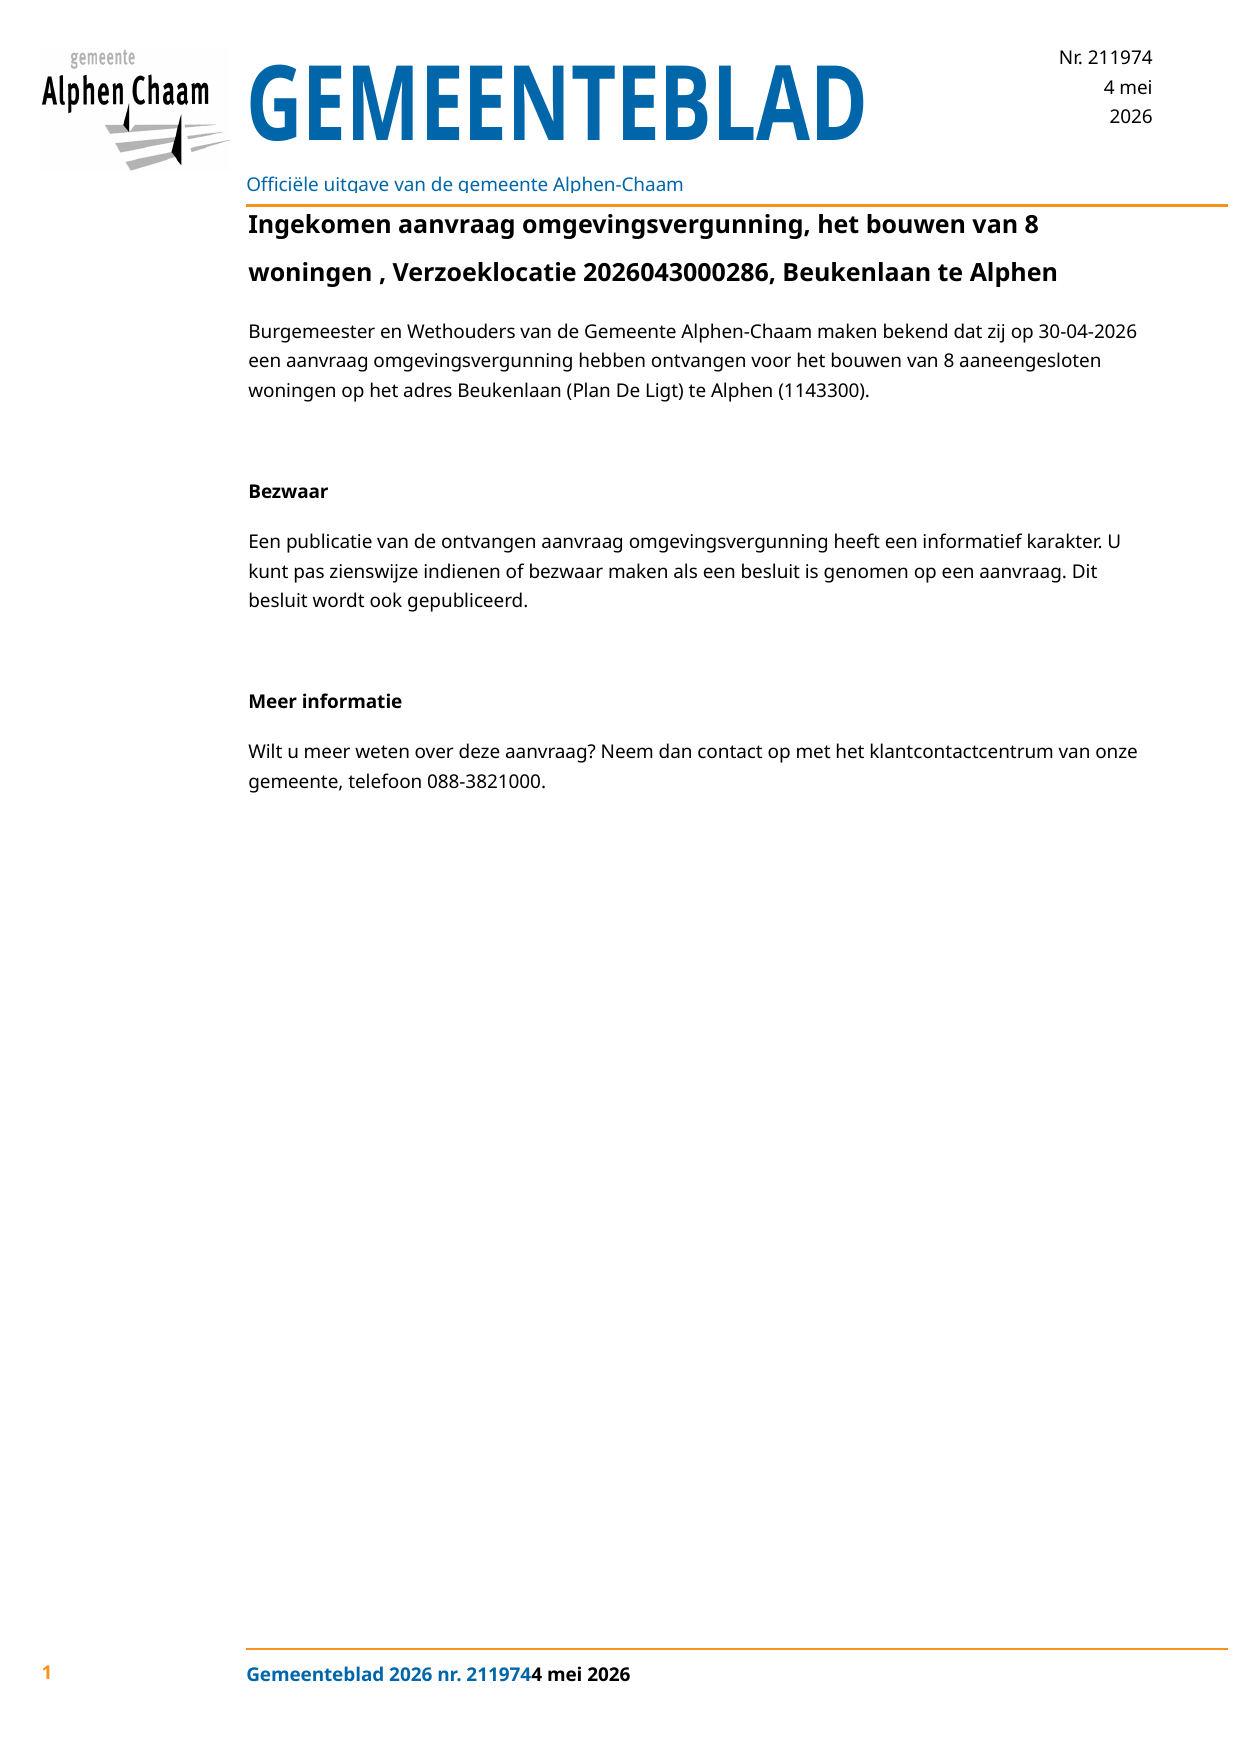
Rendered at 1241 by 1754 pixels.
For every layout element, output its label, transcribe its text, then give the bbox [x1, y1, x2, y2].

text Wilt u meer weten over deze aanvraag? Neem dan contact op met het klantcontactcentrum van onze gemeente, telefoon 088-3821000. [248, 739, 1152, 794]
text Een publicatie van de ontvangen aanvraag omgevingsvergunning heeft een informatief karakter. U kunt pas zienswijze indienen of bezwaar maken als een besluit is genomen op een aanvraag. Dit besluit wordt ook gepubliceerd. [248, 528, 1152, 613]
picture [41, 47, 231, 172]
text Burgemeester en Wethouders van de Gemeente Alphen-Chaam maken bekend dat zij op 30-04-2026 een aanvraag omgevingsvergunning hebben ontvangen voor het bouwen van 8 aaneengesloten woningen op het adres Beukenlaan (Plan De Ligt) te Alphen (1143300). [248, 318, 1152, 403]
text Ingekomen aanvraag omgevingsvergunning, het bouwen van 8 woningen , Verzoeklocatie 2026043000286, Beukenlaan te Alphen [248, 207, 1152, 288]
text Bezwaar [248, 478, 1152, 504]
text Meer informatie [248, 688, 1152, 714]
